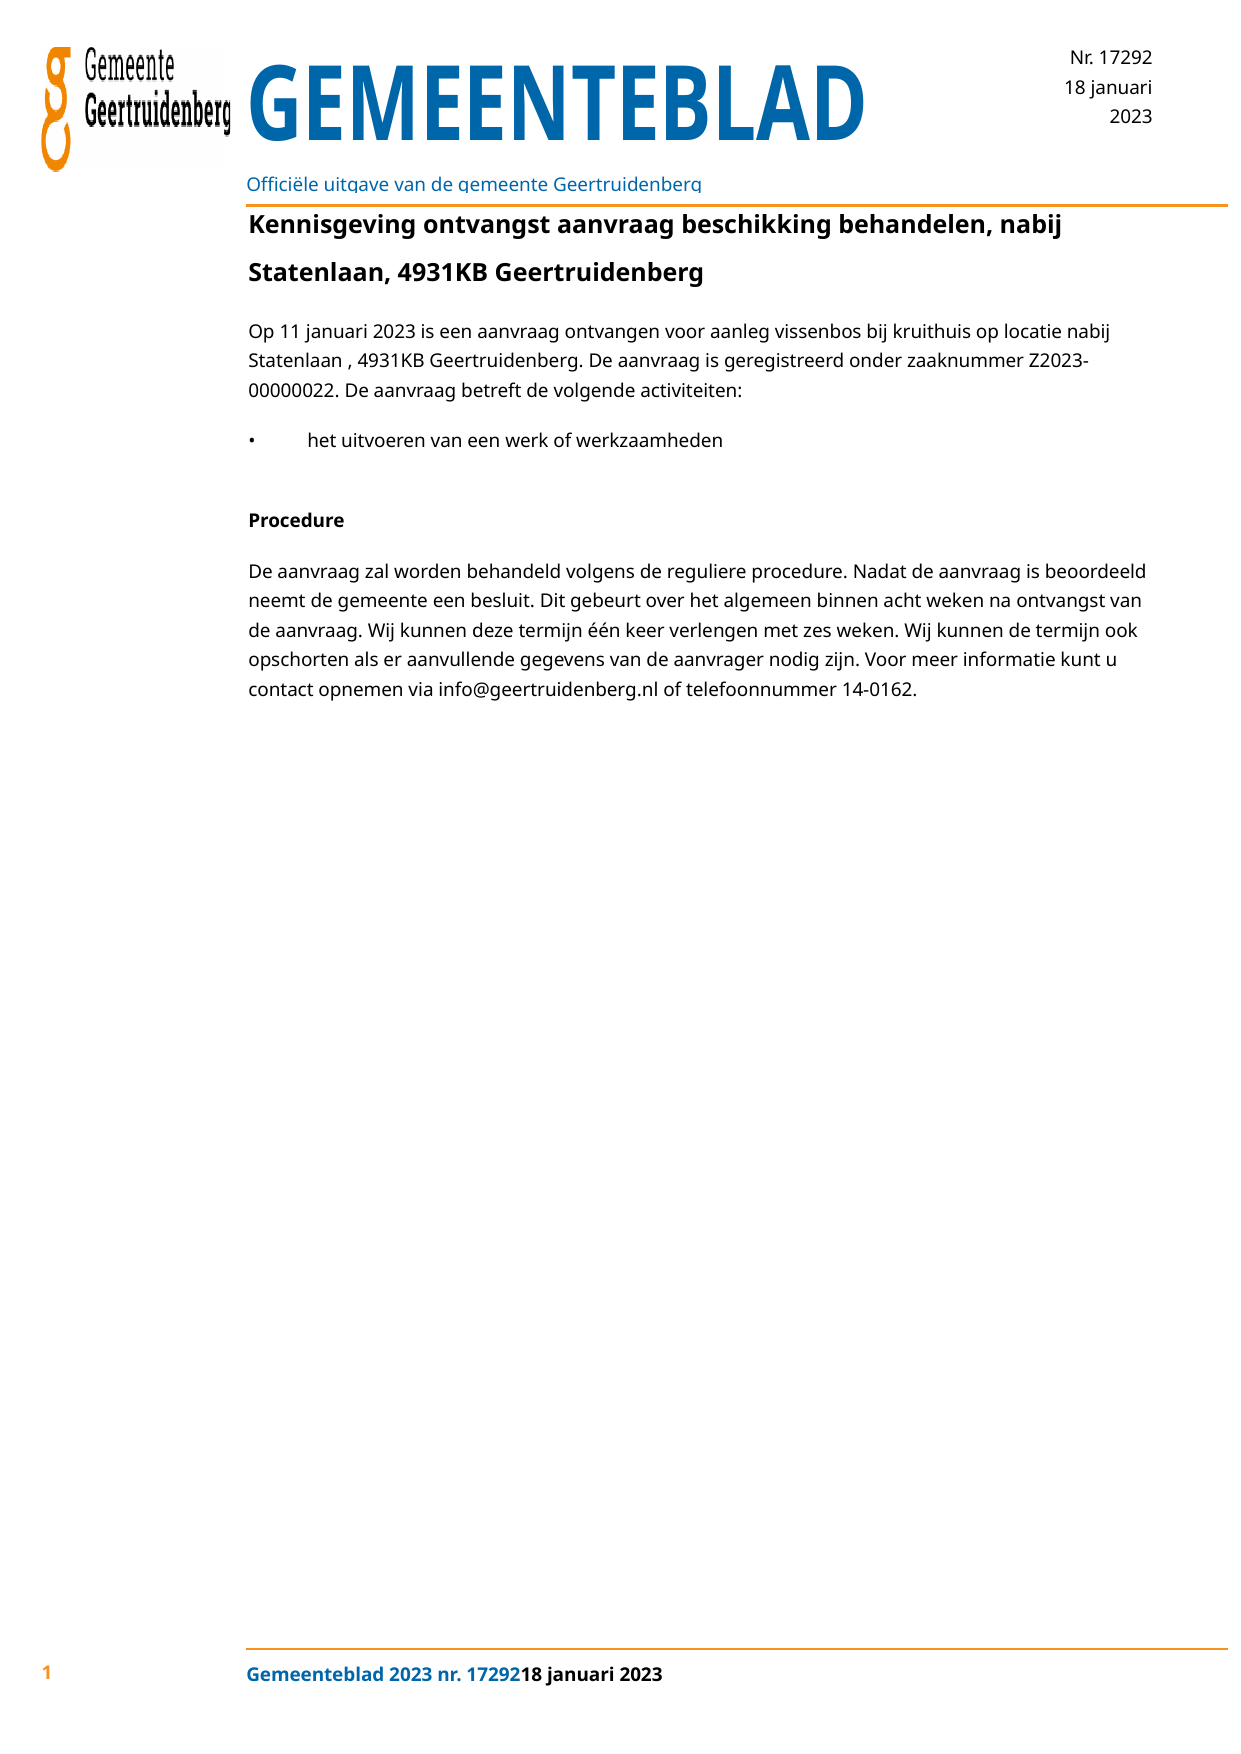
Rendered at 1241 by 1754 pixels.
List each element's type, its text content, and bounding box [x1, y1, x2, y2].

text Op 11 januari 2023 is een aanvraag ontvangen voor aanleg vissenbos bij kruithuis op locatie nabij Statenlaan , 4931KB Geertruidenberg. De aanvraag is geregistreerd onder zaaknummer Z2023-00000022. De aanvraag betreft de volgende activiteiten: [248, 318, 1152, 403]
list het uitvoeren van een werk of werkzaamheden [248, 427, 1152, 453]
text De aanvraag zal worden behandeld volgens de reguliere procedure. Nadat de aanvraag is beoordeeld neemt de gemeente een besluit. Dit gebeurt over het algemeen binnen acht weken na ontvangst van de aanvraag. Wij kunnen deze termijn één keer verlengen met zes weken. Wij kunnen de termijn ook opschorten als er aanvullende gegevens van de aanvrager nodig zijn. Voor meer informatie kunt u contact opnemen via info@geertruidenberg.nl of telefoonnummer 14-0162. [248, 558, 1152, 702]
text Procedure [248, 507, 1152, 533]
text Kennisgeving ontvangst aanvraag beschikking behandelen, nabij Statenlaan, 4931KB Geertruidenberg [248, 207, 1152, 288]
picture [41, 47, 231, 172]
